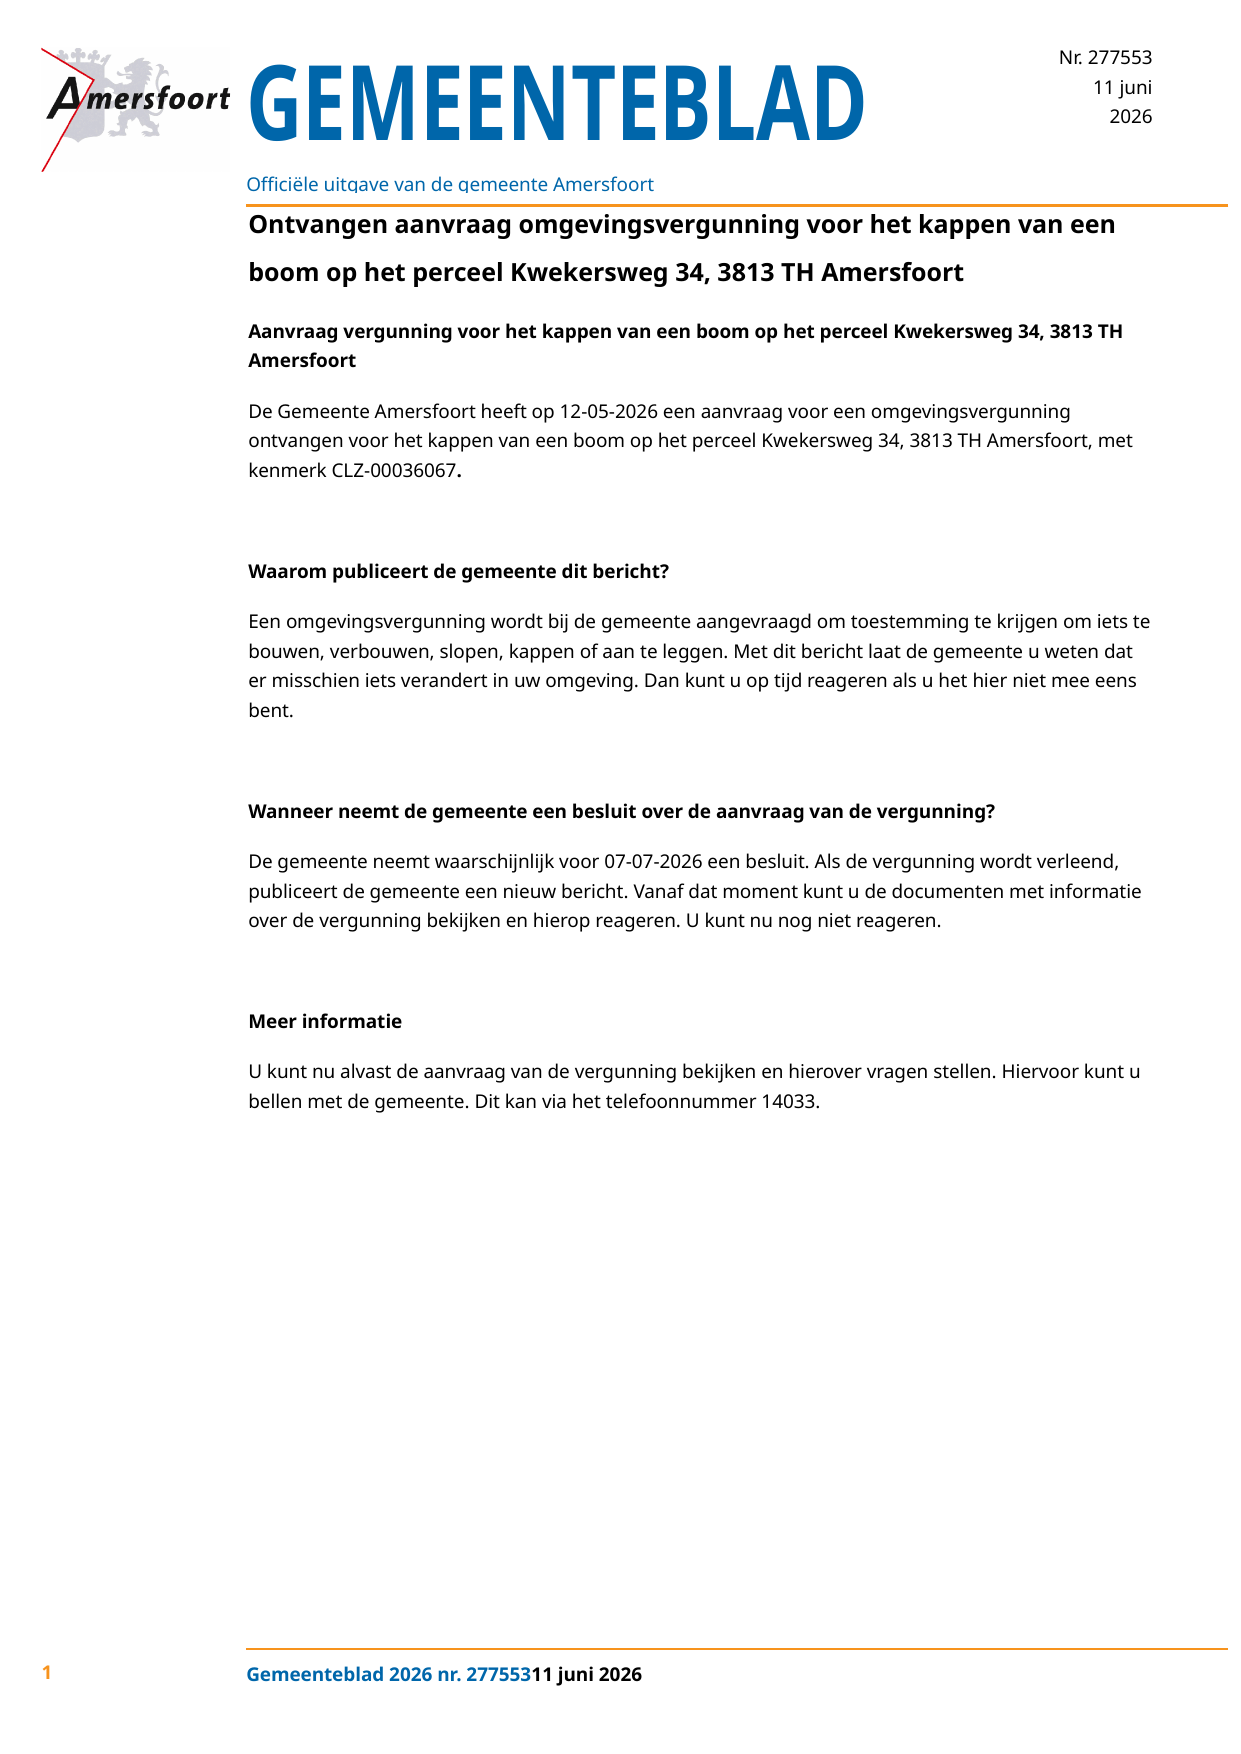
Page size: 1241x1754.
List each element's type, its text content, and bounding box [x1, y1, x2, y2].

picture [41, 47, 231, 172]
text Wanneer neemt de gemeente een besluit over de aanvraag van de vergunning? [248, 798, 1152, 824]
text Aanvraag vergunning voor het kappen van een boom op het perceel Kwekersweg 34, 3813 TH Amersfoort [248, 318, 1152, 373]
text Meer informatie [248, 1008, 1152, 1034]
text Ontvangen aanvraag omgevingsvergunning voor het kappen van een boom op het perceel Kwekersweg 34, 3813 TH Amersfoort [248, 207, 1152, 288]
text De gemeente neemt waarschijnlijk voor 07-07-2026 een besluit. Als de vergunning wordt verleend, publiceert de gemeente een nieuw bericht. Vanaf dat moment kunt u de documenten met informatie over de vergunning bekijken en hierop reageren. U kunt nu nog niet reageren. [248, 848, 1152, 933]
text Waarom publiceert de gemeente dit bericht? [248, 558, 1152, 584]
text U kunt nu alvast de aanvraag van de vergunning bekijken en hierover vragen stellen. Hiervoor kunt u bellen met de gemeente. Dit kan via het telefoonnummer 14033. [248, 1059, 1152, 1114]
text Een omgevingsvergunning wordt bij de gemeente aangevraagd om toestemming te krijgen om iets te bouwen, verbouwen, slopen, kappen of aan te leggen. Met dit bericht laat de gemeente u weten dat er misschien iets verandert in uw omgeving. Dan kunt u op tijd reageren als u het hier niet mee eens bent. [248, 608, 1152, 723]
text De Gemeente Amersfoort heeft op 12-05-2026 een aanvraag voor een omgevingsvergunning ontvangen voor het kappen van een boom op het perceel Kwekersweg 34, 3813 TH Amersfoort, met kenmerk CLZ-00036067. [248, 398, 1152, 483]
